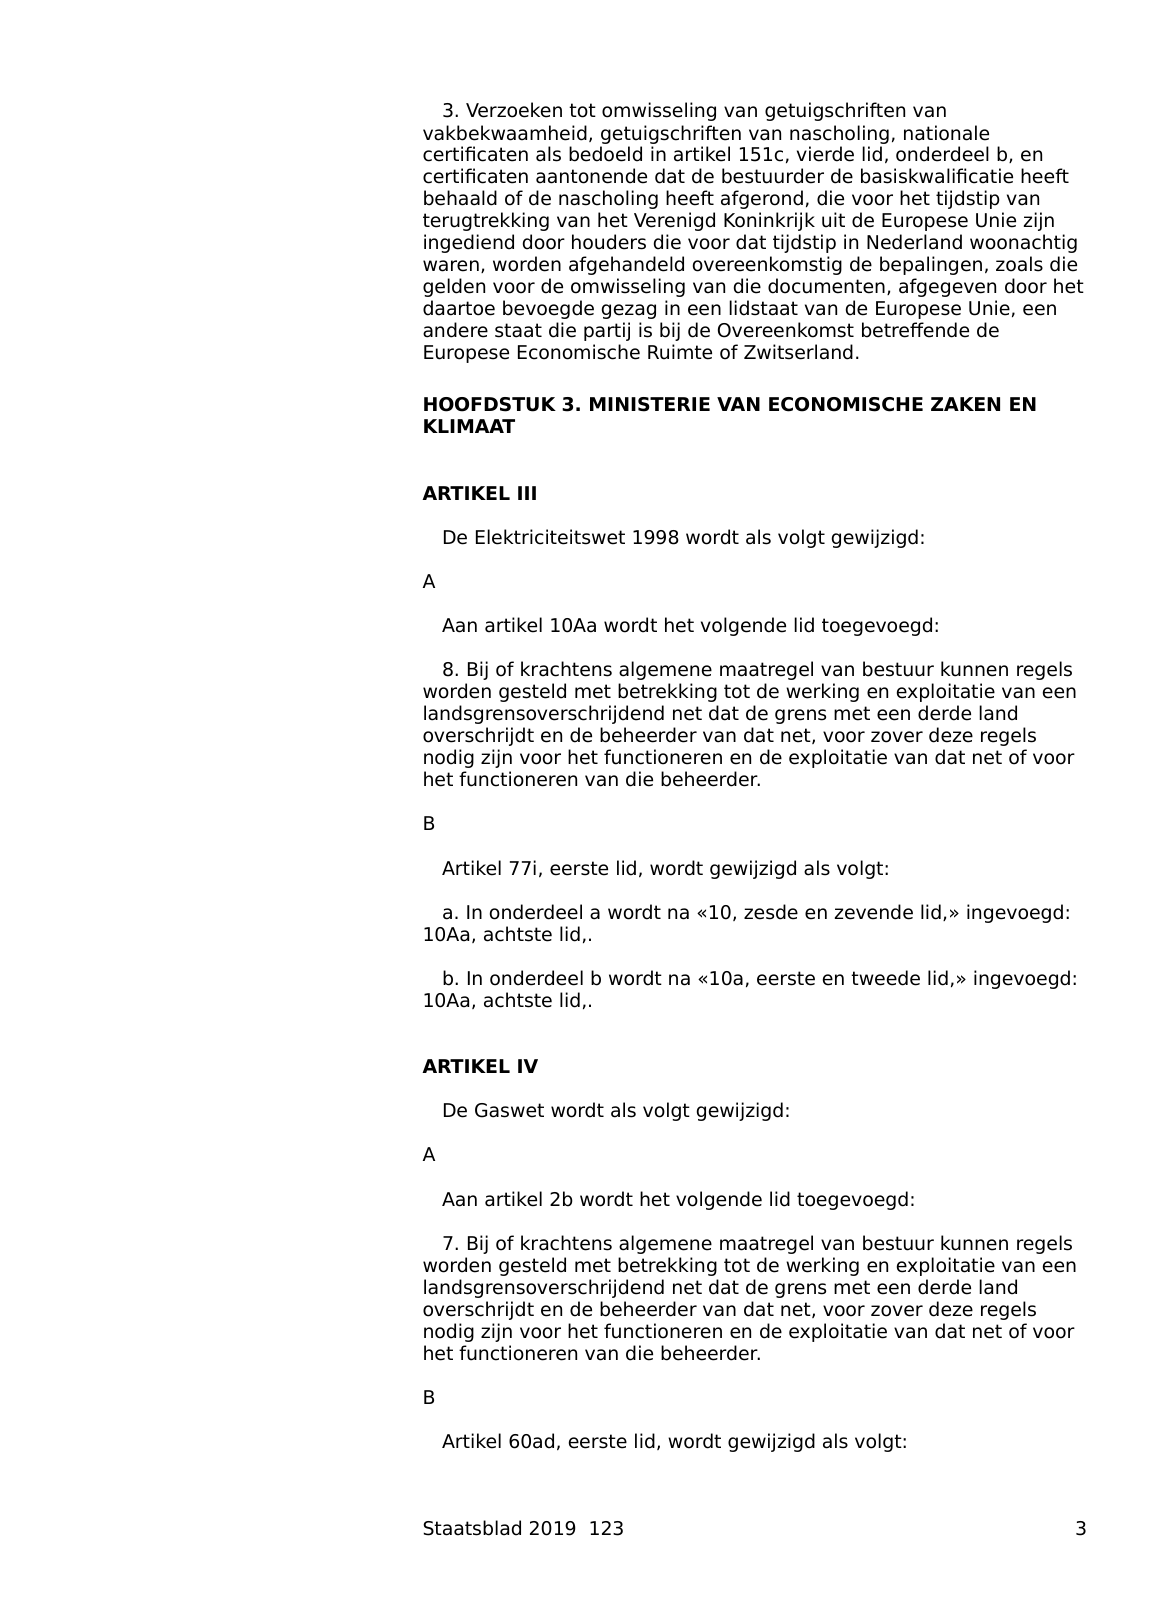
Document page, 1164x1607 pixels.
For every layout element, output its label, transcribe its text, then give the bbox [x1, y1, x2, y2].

text b. In onderdeel b wordt na «10a, eerste en tweede lid,» ingevoegd: 10Aa, achtste lid,. [422, 968, 1087, 1012]
text A [422, 1144, 1087, 1166]
text Aan artikel 2b wordt het volgende lid toegevoegd: [422, 1188, 1087, 1211]
text A [422, 571, 1087, 593]
text a. In onderdeel a wordt na «10, zesde en zevende lid,» ingevoegd: 10Aa, achtste lid,. [422, 902, 1087, 946]
text B [422, 813, 1087, 835]
text B [422, 1387, 1087, 1409]
text 7. Bij of krachtens algemene maatregel van bestuur kunnen regels worden gesteld met betrekking tot de werking en exploitatie van een landsgrensoverschrijdend net dat de grens met een derde land overschrijdt en de beheerder van dat net, voor zover deze regels nodig zijn voor het functioneren en de exploitatie van dat net of voor het functioneren van die beheerder. [422, 1233, 1087, 1364]
subtitle ARTIKEL III [422, 482, 1087, 504]
text De Gaswet wordt als volgt gewijzigd: [422, 1100, 1087, 1122]
text De Elektriciteitswet 1998 wordt als volgt gewijzigd: [422, 527, 1087, 549]
subtitle HOOFDSTUK 3. MINISTERIE VAN ECONOMISCHE ZAKEN EN KLIMAAT [422, 394, 1087, 438]
subtitle ARTIKEL IV [422, 1056, 1087, 1078]
text 3. Verzoeken tot omwisseling van getuigschriften van vakbekwaamheid, getuigschriften van nascholing, nationale certificaten als bedoeld in artikel 151c, vierde lid, onderdeel b, en certificaten aantonende dat de bestuurder de basiskwalificatie heeft behaald of de nascholing heeft afgerond, die voor het tijdstip van terugtrekking van het Verenigd Koninkrijk uit de Europese Unie zijn ingediend door houders die voor dat tijdstip in Nederland woonachtig waren, worden afgehandeld overeenkomstig de bepalingen, zoals die gelden voor de omwisseling van die documenten, afgegeven door het daartoe bevoegde gezag in een lidstaat van de Europese Unie, een andere staat die partij is bij de Overeenkomst betreffende de Europese Economische Ruimte of Zwitserland. [422, 100, 1087, 364]
text 8. Bij of krachtens algemene maatregel van bestuur kunnen regels worden gesteld met betrekking tot de werking en exploitatie van een landsgrensoverschrijdend net dat de grens met een derde land overschrijdt en de beheerder van dat net, voor zover deze regels nodig zijn voor het functioneren en de exploitatie van dat net of voor het functioneren van die beheerder. [422, 659, 1087, 791]
text Aan artikel 10Aa wordt het volgende lid toegevoegd: [422, 615, 1087, 637]
text Artikel 77i, eerste lid, wordt gewijzigd als volgt: [422, 857, 1087, 879]
text Artikel 60ad, eerste lid, wordt gewijzigd als volgt: [422, 1431, 1087, 1453]
